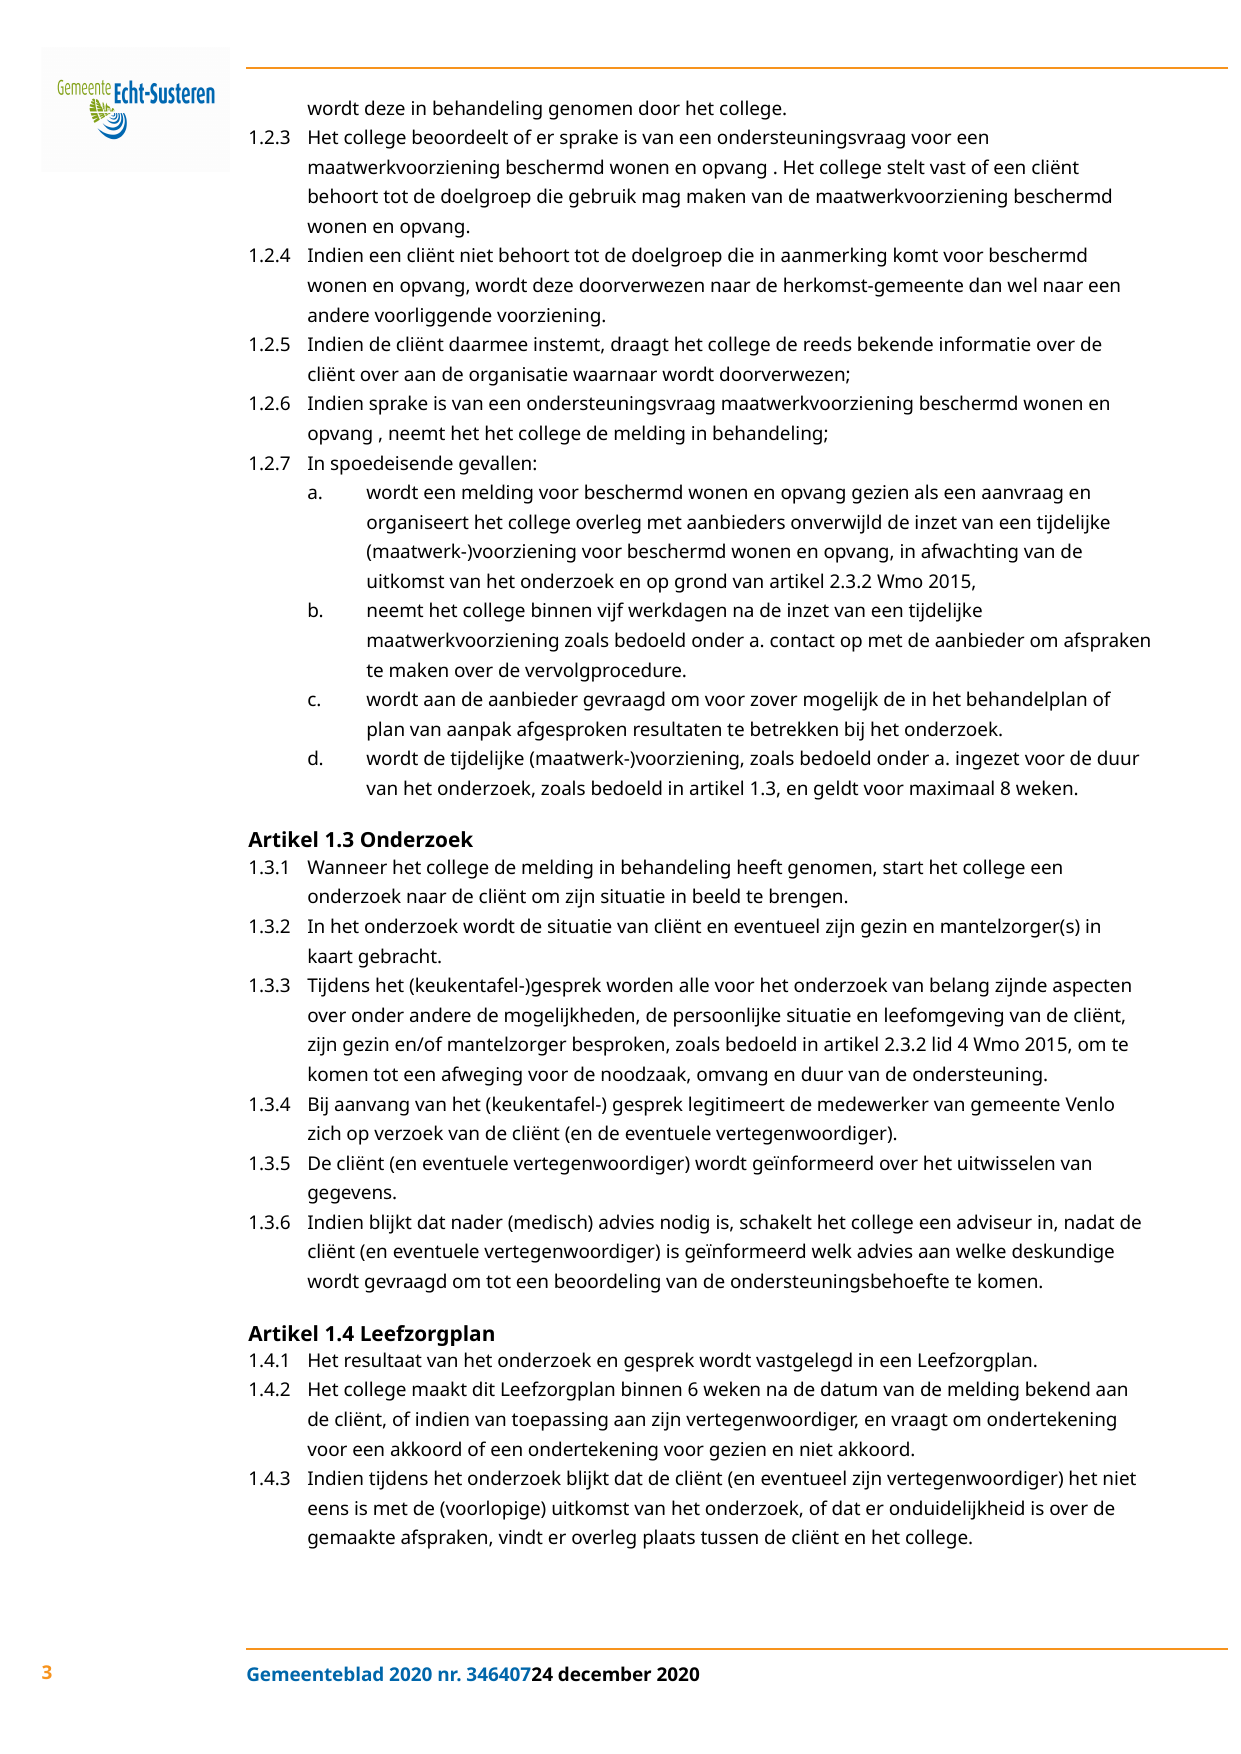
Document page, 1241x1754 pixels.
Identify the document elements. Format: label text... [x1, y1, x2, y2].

list wordt de tijdelijke (maatwerk-)voorziening, zoals bedoeld onder a. ingezet voor de duur van het onderzoek, zoals bedoeld in artikel 1.3, en geldt voor maximaal 8 weken. [307, 746, 1152, 801]
list Tijdens het (keukentafel-)gesprek worden alle voor het onderzoek van belang zijnde aspecten over onder andere de mogelijkheden, de persoonlijke situatie en leefomgeving van de cliënt, zijn gezin en/of mantelzorger besproken, zoals bedoeld in artikel 2.3.2 lid 4 Wmo 2015, om te komen tot een afweging voor de noodzaak, omvang en duur van de ondersteuning. [248, 972, 1152, 1087]
list Indien tijdens het onderzoek blijkt dat de cliënt (en eventueel zijn vertegenwoordiger) het niet eens is met de (voorlopige) uitkomst van het onderzoek, of dat er onduidelijkheid is over de gemaakte afspraken, vindt er overleg plaats tussen de cliënt en het college. [248, 1465, 1152, 1550]
list wordt deze in behandeling genomen door het college. [248, 95, 1152, 121]
list neemt het college binnen vijf werkdagen na de inzet van een tijdelijke maatwerkvoorziening zoals bedoeld onder a. contact op met de aanbieder om afspraken te maken over de vervolgprocedure. [307, 598, 1152, 683]
text Artikel 1.4 Leefzorgplan [248, 1319, 1152, 1347]
list Bij aanvang van het (keukentafel-) gesprek legitimeert de medewerker van gemeente Venlo zich op verzoek van de cliënt (en de eventuele vertegenwoordiger). [248, 1091, 1152, 1146]
list Indien blijkt dat nader (medisch) advies nodig is, schakelt het college een adviseur in, nadat de cliënt (en eventuele vertegenwoordiger) is geïnformeerd welk advies aan welke deskundige wordt gevraagd om tot een beoordeling van de ondersteuningsbehoefte te komen. [248, 1209, 1152, 1294]
list wordt een melding voor beschermd wonen en opvang gezien als een aanvraag en organiseert het college overleg met aanbieders onverwijld de inzet van een tijdelijke (maatwerk-)voorziening voor beschermd wonen en opvang, in afwachting van de uitkomst van het onderzoek en op grond van artikel 2.3.2 Wmo 2015, [307, 479, 1152, 594]
list De cliënt (en eventuele vertegenwoordiger) wordt geïnformeerd over het uitwisselen van gegevens. [248, 1150, 1152, 1205]
list Indien de cliënt daarmee instemt, draagt het college de reeds bekende informatie over de cliënt over aan de organisatie waarnaar wordt doorverwezen; [248, 331, 1152, 387]
picture [41, 47, 231, 172]
list Het resultaat van het onderzoek en gesprek wordt vastgelegd in een Leefzorgplan. [248, 1347, 1152, 1373]
text Artikel 1.3 Onderzoek [248, 826, 1152, 854]
list Wanneer het college de melding in behandeling heeft genomen, start het college een onderzoek naar de cliënt om zijn situatie in beeld te brengen. [248, 854, 1152, 909]
list Indien sprake is van een ondersteuningsvraag maatwerkvoorziening beschermd wonen en opvang , neemt het het college de melding in behandeling; [248, 391, 1152, 446]
list In spoedeisende gevallen: [248, 450, 1152, 476]
list Het college maakt dit Leefzorgplan binnen 6 weken na de datum van de melding bekend aan de cliënt, of indien van toepassing aan zijn vertegenwoordiger, en vraagt om ondertekening voor een akkoord of een ondertekening voor gezien en niet akkoord. [248, 1377, 1152, 1462]
list Het college beoordeelt of er sprake is van een ondersteuningsvraag voor een maatwerkvoorziening beschermd wonen en opvang . Het college stelt vast of een cliënt behoort tot de doelgroep die gebruik mag maken van de maatwerkvoorziening beschermd wonen en opvang. [248, 124, 1152, 239]
list In het onderzoek wordt de situatie van cliënt en eventueel zijn gezin en mantelzorger(s) in kaart gebracht. [248, 913, 1152, 968]
list Indien een cliënt niet behoort tot de doelgroep die in aanmerking komt voor beschermd wonen en opvang, wordt deze doorverwezen naar de herkomst-gemeente dan wel naar een andere voorliggende voorziening. [248, 243, 1152, 328]
list wordt aan de aanbieder gevraagd om voor zover mogelijk de in het behandelplan of plan van aanpak afgesproken resultaten te betrekken bij het onderzoek. [307, 686, 1152, 742]
